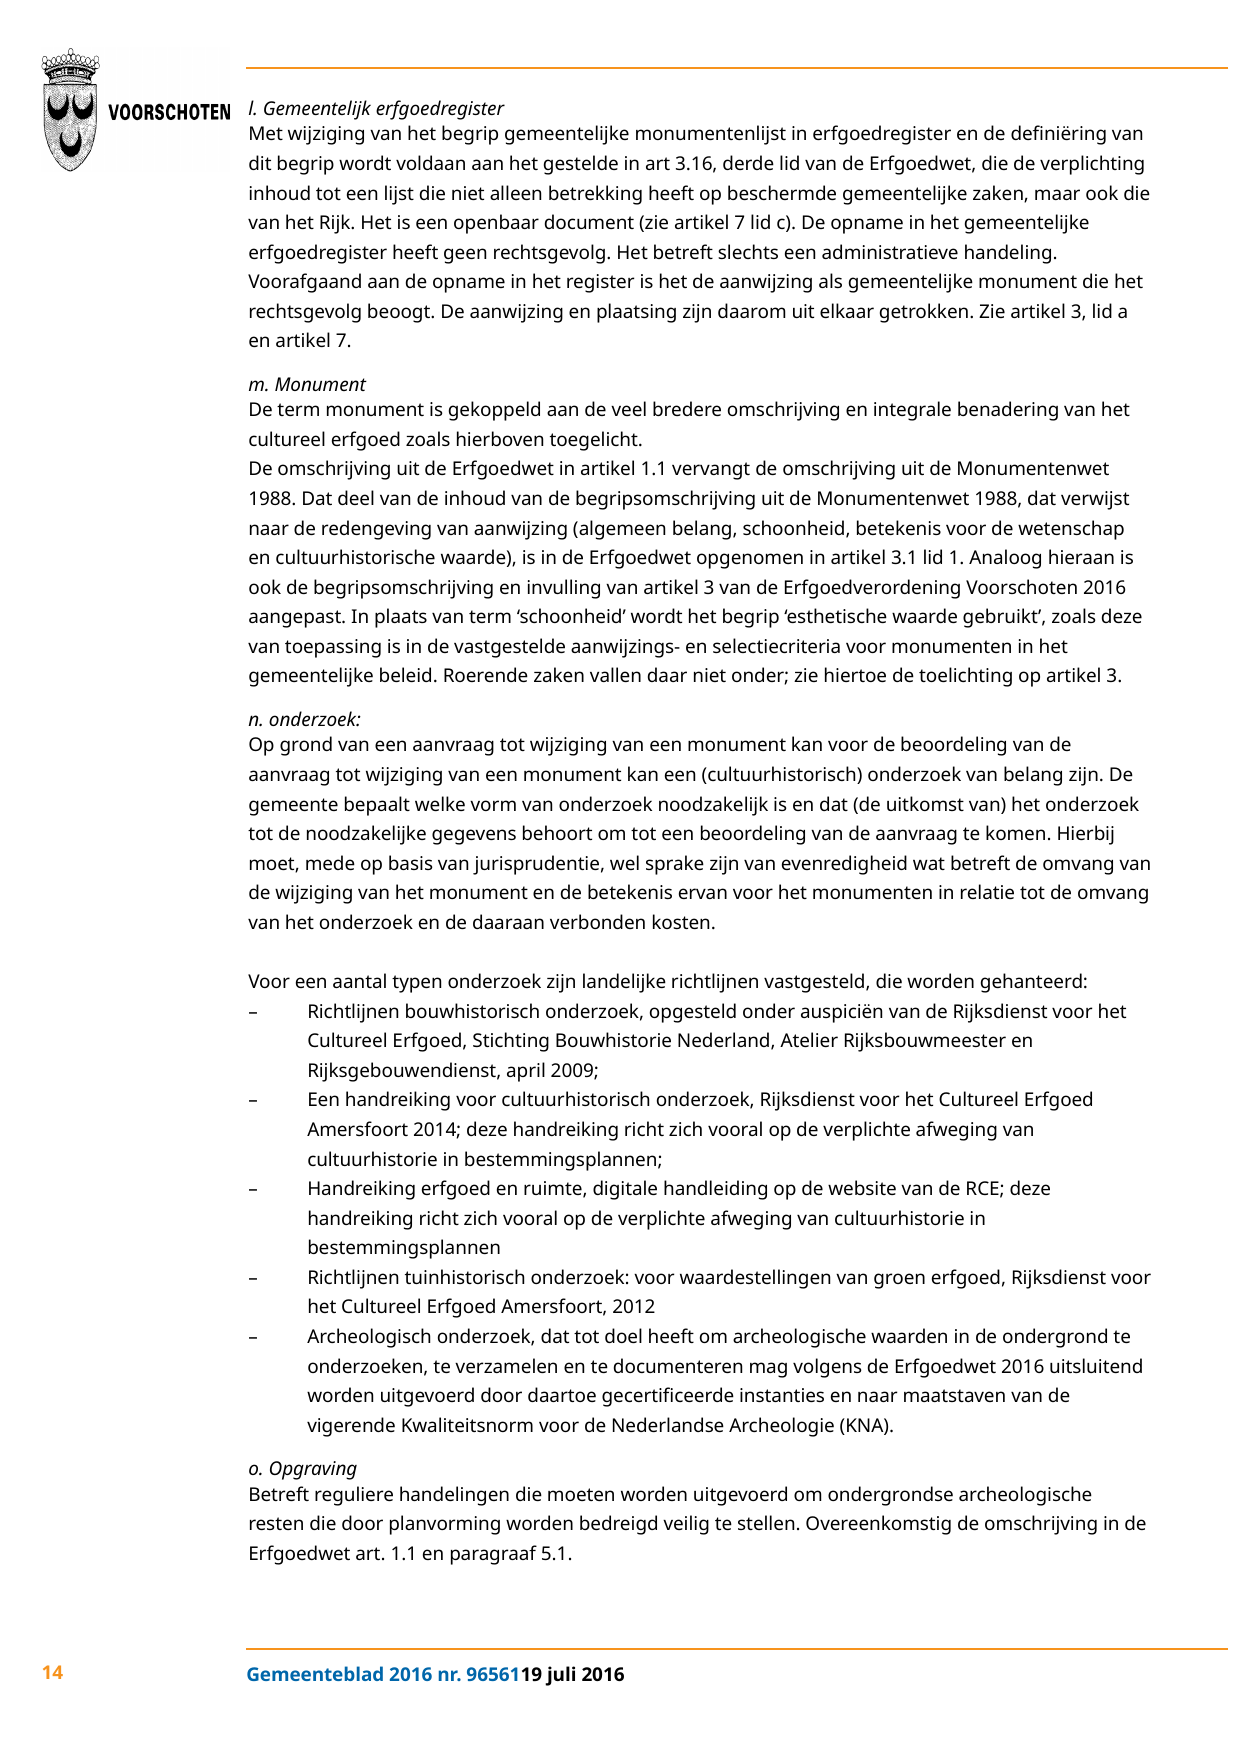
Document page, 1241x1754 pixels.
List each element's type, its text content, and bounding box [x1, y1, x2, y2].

text m. Monument [248, 371, 1152, 396]
text Met wijziging van het begrip gemeentelijke monumentenlijst in erfgoedregister en de definiëring van dit begrip wordt voldaan aan het gestelde in art 3.16, derde lid van de Erfgoedwet, die de verplichting inhoud tot een lijst die niet alleen betrekking heeft op beschermde gemeentelijke zaken, maar ook die van het Rijk. Het is een openbaar document (zie artikel 7 lid c). De opname in het gemeentelijke erfgoedregister heeft geen rechtsgevolg. Het betreft slechts een administratieve handeling. Voorafgaand aan de opname in het register is het de aanwijzing als gemeentelijke monument die het rechtsgevolg beoogt. De aanwijzing en plaatsing zijn daarom uit elkaar getrokken. Zie artikel 3, lid a en artikel 7. [248, 121, 1152, 353]
text n. onderzoek: [248, 706, 1152, 732]
text De term monument is gekoppeld aan de veel bredere omschrijving en integrale benadering van het cultureel erfgoed zoals hierboven toegelicht. [248, 396, 1152, 452]
list Archeologisch onderzoek, dat tot doel heeft om archeologische waarden in de ondergrond te onderzoeken, te verzamelen en te documenteren mag volgens de Erfgoedwet 2016 uitsluitend worden uitgevoerd door daartoe gecertificeerde instanties en naar maatstaven van de vigerende Kwaliteitsnorm voor de Nederlandse Archeologie (KNA). [248, 1323, 1152, 1438]
text De omschrijving uit de Erfgoedwet in artikel 1.1 vervangt de omschrijving uit de Monumentenwet 1988. Dat deel van de inhoud van de begripsomschrijving uit de Monumentenwet 1988, dat verwijst naar de redengeving van aanwijzing (algemeen belang, schoonheid, betekenis voor de wetenschap en cultuurhistorische waarde), is in de Erfgoedwet opgenomen in artikel 3.1 lid 1. Analoog hieraan is ook de begripsomschrijving en invulling van artikel 3 van de Erfgoedverordening Voorschoten 2016 aangepast. In plaats van term ‘schoonheid’ wordt het begrip ‘esthetische waarde gebruikt’, zoals deze van toepassing is in de vastgestelde aanwijzings- en selectiecriteria voor monumenten in het gemeentelijke beleid. Roerende zaken vallen daar niet onder; zie hiertoe de toelichting op artikel 3. [248, 456, 1152, 688]
list Handreiking erfgoed en ruimte, digitale handleiding op de website van de RCE; deze handreiking richt zich vooral op de verplichte afweging van cultuurhistorie in bestemmingsplannen [248, 1175, 1152, 1260]
list Richtlijnen tuinhistorisch onderzoek: voor waardestellingen van groen erfgoed, Rijksdienst voor het Cultureel Erfgoed Amersfoort, 2012 [248, 1264, 1152, 1319]
text Voor een aantal typen onderzoek zijn landelijke richtlijnen vastgesteld, die worden gehanteerd: [248, 968, 1152, 994]
text Op grond van een aanvraag tot wijziging van een monument kan voor de beoordeling van de aanvraag tot wijziging van een monument kan een (cultuurhistorisch) onderzoek van belang zijn. De gemeente bepaalt welke vorm van onderzoek noodzakelijk is en dat (de uitkomst van) het onderzoek tot de noodzakelijke gegevens behoort om tot een beoordeling van de aanvraag te komen. Hierbij moet, mede op basis van jurisprudentie, wel sprake zijn van evenredigheid wat betreft de omvang van de wijziging van het monument en de betekenis ervan voor het monumenten in relatie tot de omvang van het onderzoek en de daaraan verbonden kosten. [248, 732, 1152, 935]
text o. Opgraving [248, 1455, 1152, 1481]
text Betreft reguliere handelingen die moeten worden uitgevoerd om ondergrondse archeologische resten die door planvorming worden bedreigd veilig te stellen. Overeenkomstig de omschrijving in de Erfgoedwet art. 1.1 en paragraaf 5.1. [248, 1481, 1152, 1566]
text l. Gemeentelijk erfgoedregister [248, 95, 1152, 121]
list Richtlijnen bouwhistorisch onderzoek, opgesteld onder auspiciën van de Rijksdienst voor het Cultureel Erfgoed, Stichting Bouwhistorie Nederland, Atelier Rijksbouwmeester en Rijksgebouwendienst, april 2009; [248, 998, 1152, 1083]
list Een handreiking voor cultuurhistorisch onderzoek, Rijksdienst voor het Cultureel Erfgoed Amersfoort 2014; deze handreiking richt zich vooral op de verplichte afweging van cultuurhistorie in bestemmingsplannen; [248, 1087, 1152, 1171]
picture [41, 47, 231, 172]
